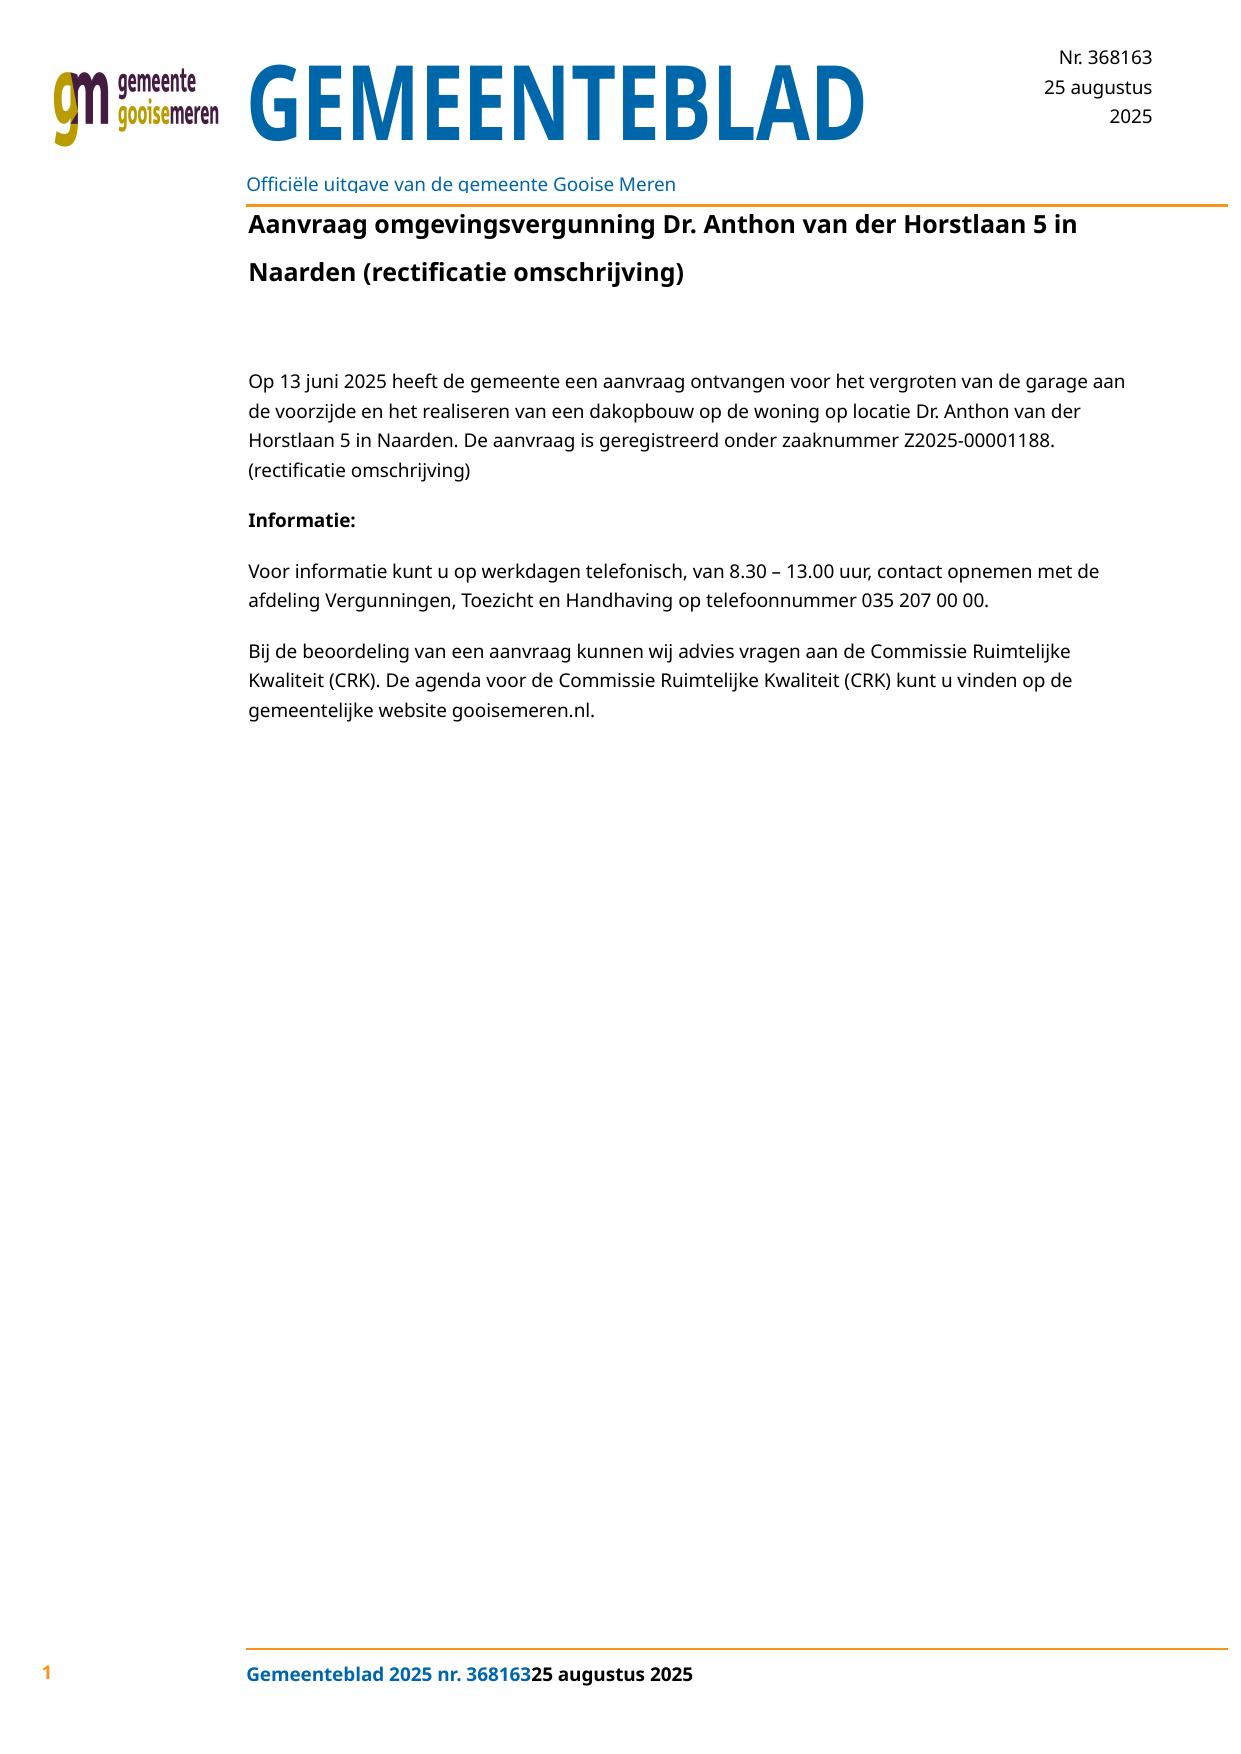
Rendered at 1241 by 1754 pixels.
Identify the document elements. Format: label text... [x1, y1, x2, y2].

picture [41, 47, 231, 172]
text Aanvraag omgevingsvergunning Dr. Anthon van der Horstlaan 5 in Naarden (rectificatie omschrijving) [248, 207, 1152, 288]
text Informatie: [248, 507, 1152, 533]
text Bij de beoordeling van een aanvraag kunnen wij advies vragen aan de Commissie Ruimtelijke Kwaliteit (CRK). De agenda voor de Commissie Ruimtelijke Kwaliteit (CRK) kunt u vinden op de gemeentelijke website gooisemeren.nl. [248, 638, 1152, 723]
text Voor informatie kunt u op werkdagen telefonisch, van 8.30 – 13.00 uur, contact opnemen met de afdeling Vergunningen, Toezicht en Handhaving op telefoonnummer 035 207 00 00. [248, 558, 1152, 613]
text Op 13 juni 2025 heeft de gemeente een aanvraag ontvangen voor het vergroten van de garage aan de voorzijde en het realiseren van een dakopbouw op de woning op locatie Dr. Anthon van der Horstlaan 5 in Naarden. De aanvraag is geregistreerd onder zaaknummer Z2025-00001188. (rectificatie omschrijving) [248, 368, 1152, 483]
